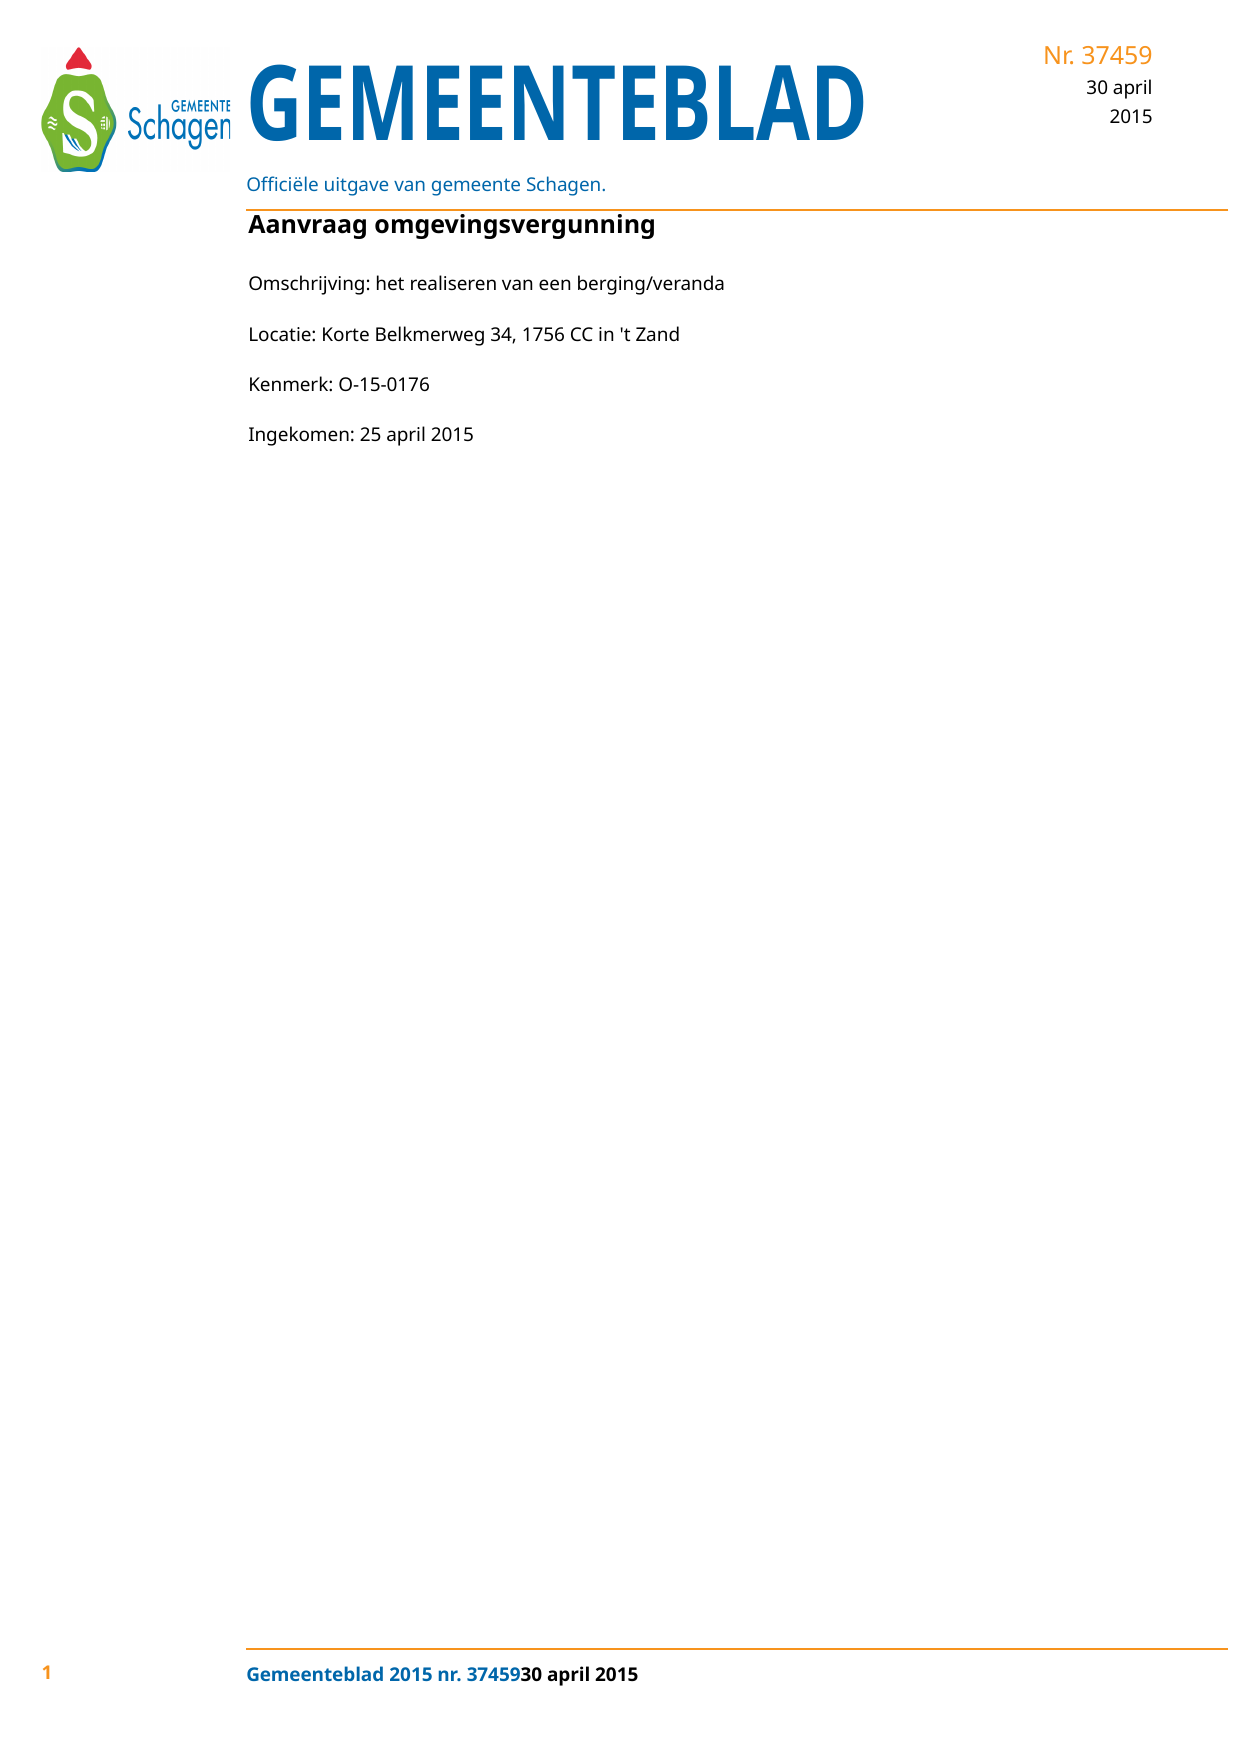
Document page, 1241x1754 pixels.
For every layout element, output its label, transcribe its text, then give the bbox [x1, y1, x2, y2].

text Kenmerk: O-15-0176 [248, 371, 1152, 397]
text Omschrijving: het realiseren van een berging/veranda [248, 270, 1152, 296]
text Ingekomen: 25 april 2015 [248, 422, 1152, 447]
text Aanvraag omgevingsvergunning [248, 211, 1152, 241]
picture [41, 47, 231, 172]
text Locatie: Korte Belkmerweg 34, 1756 CC in 't Zand [248, 321, 1152, 346]
